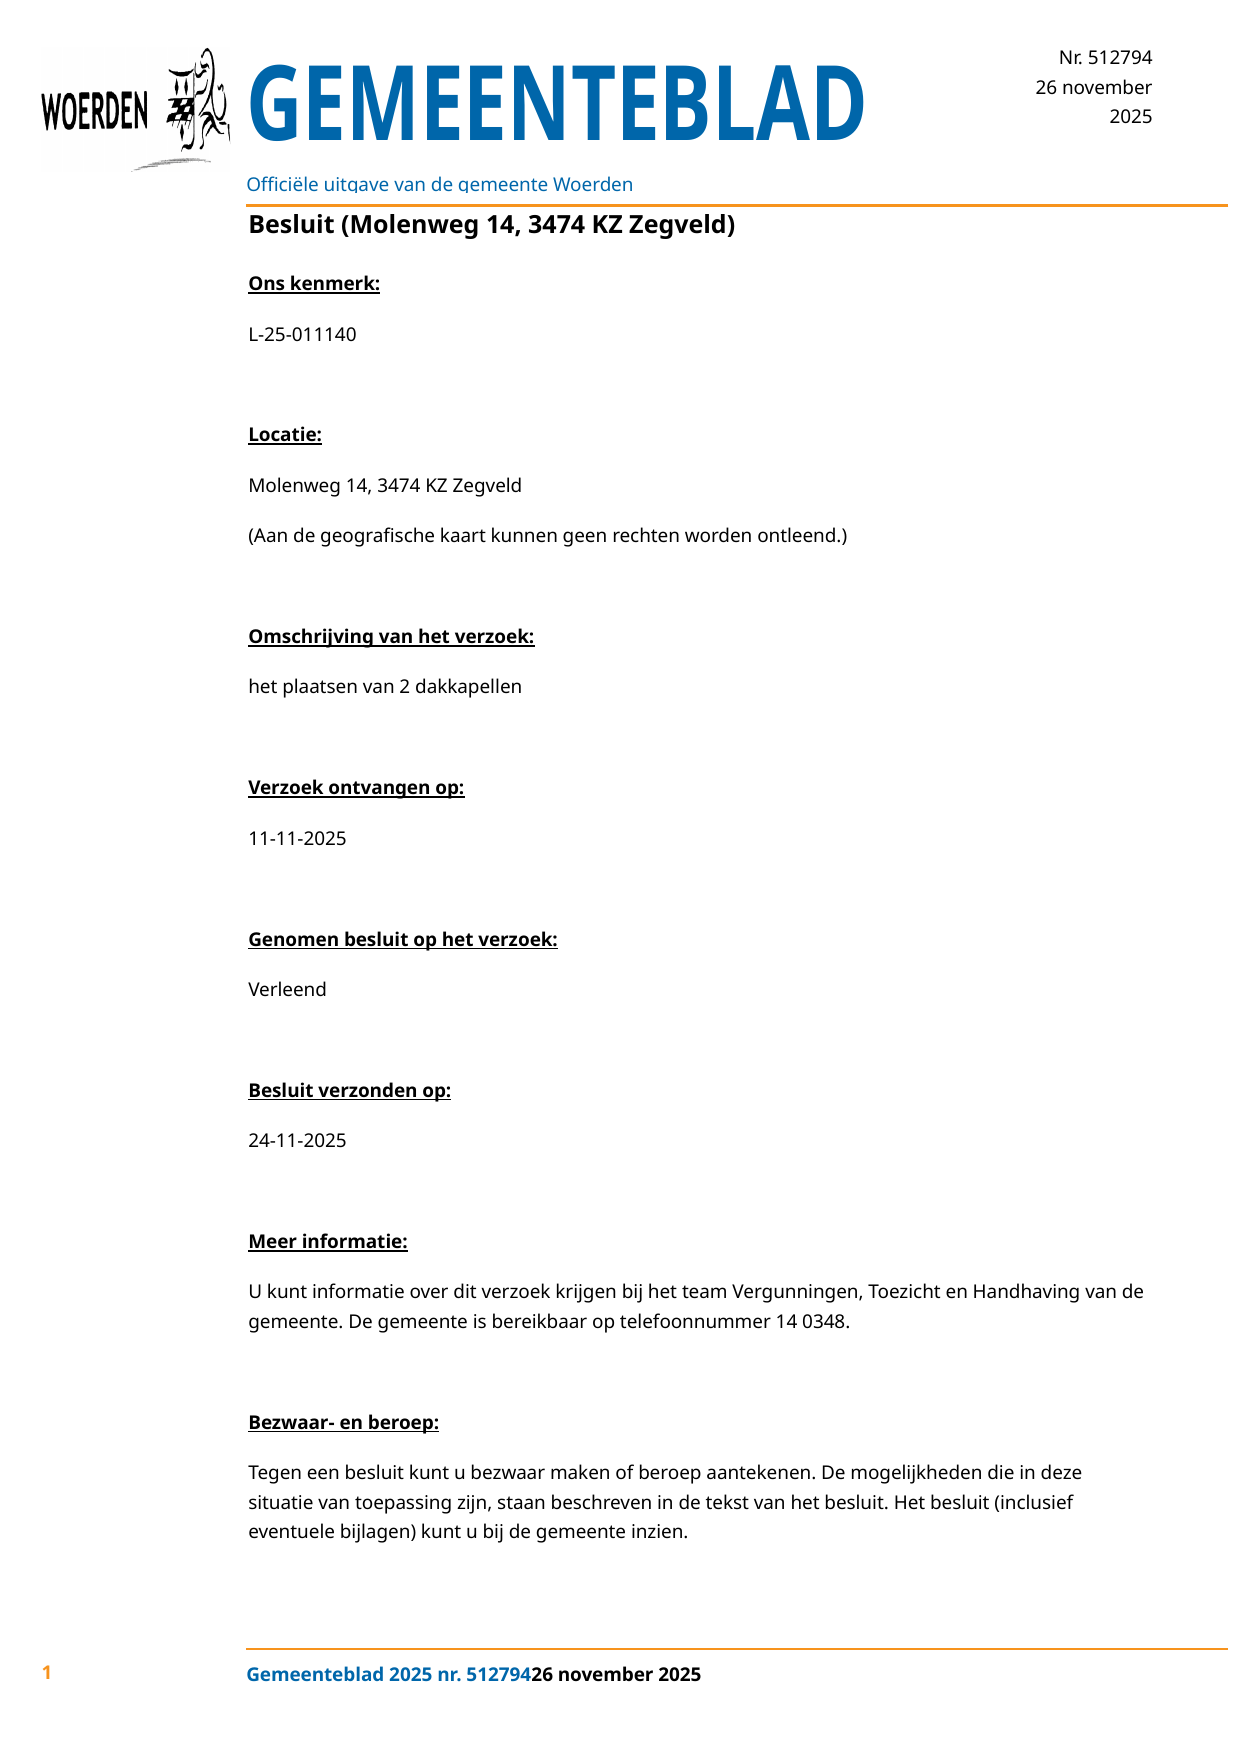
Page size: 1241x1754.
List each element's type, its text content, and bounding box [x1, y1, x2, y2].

text Bezwaar- en beroep: [248, 1409, 1152, 1435]
text Verzoek ontvangen op: [248, 774, 1152, 800]
text 11-11-2025 [248, 825, 1152, 851]
text Verleend [248, 976, 1152, 1002]
text Molenweg 14, 3474 KZ Zegveld [248, 472, 1152, 498]
text Tegen een besluit kunt u bezwaar maken of beroep aantekenen. De mogelijkheden die in deze situatie van toepassing zijn, staan beschreven in de tekst van het besluit. Het besluit (inclusief eventuele bijlagen) kunt u bij de gemeente inzien. [248, 1459, 1152, 1544]
picture [41, 47, 231, 172]
text het plaatsen van 2 dakkapellen [248, 674, 1152, 699]
text Omschrijving van het verzoek: [248, 623, 1152, 649]
text U kunt informatie over dit verzoek krijgen bij het team Vergunningen, Toezicht en Handhaving van de gemeente. De gemeente is bereikbaar op telefoonnummer 14 0348. [248, 1279, 1152, 1334]
text (Aan de geografische kaart kunnen geen rechten worden ontleend.) [248, 522, 1152, 548]
text L-25-011140 [248, 321, 1152, 346]
text Meer informatie: [248, 1228, 1152, 1254]
text Locatie: [248, 422, 1152, 447]
text Besluit (Molenweg 14, 3474 KZ Zegveld) [248, 207, 1152, 241]
text Genomen besluit op het verzoek: [248, 926, 1152, 951]
text Besluit verzonden op: [248, 1077, 1152, 1103]
text Ons kenmerk: [248, 270, 1152, 296]
text 24-11-2025 [248, 1127, 1152, 1153]
